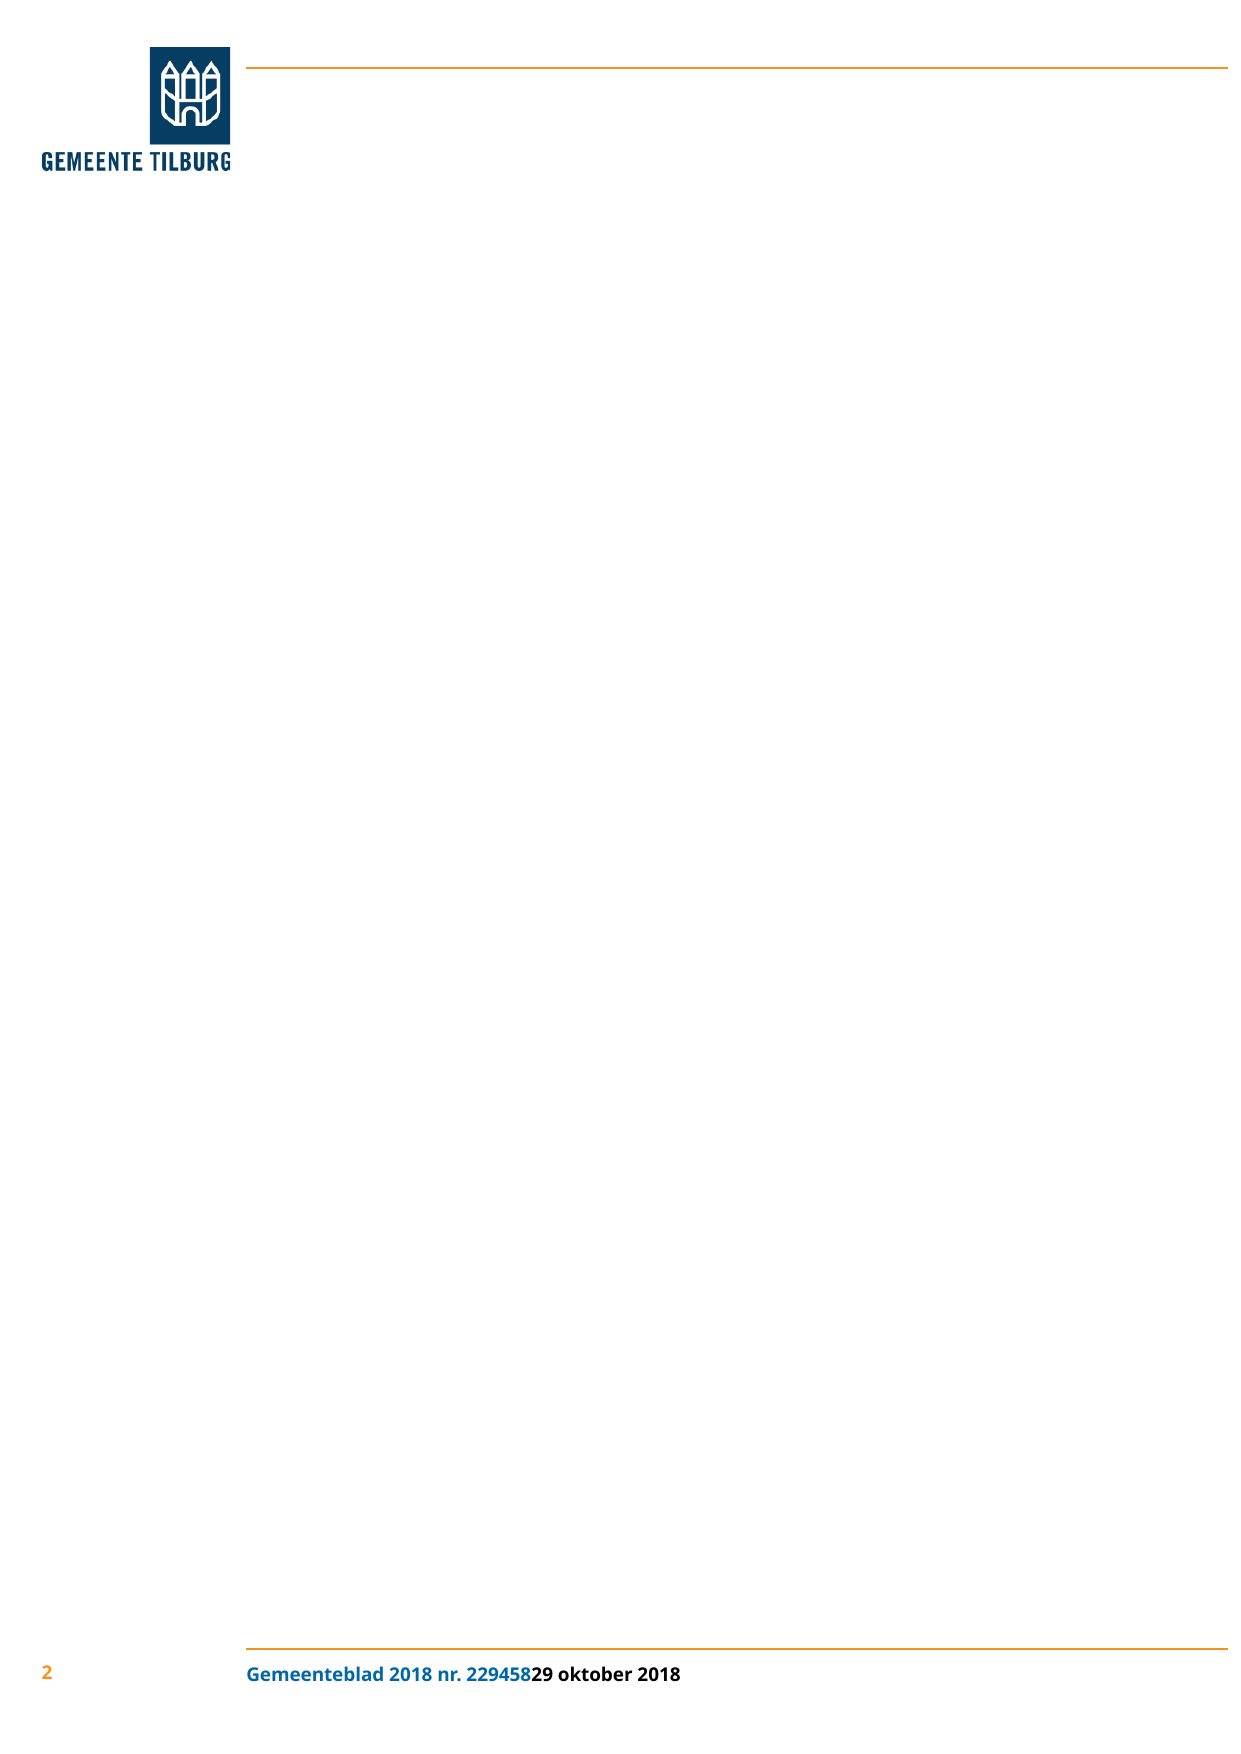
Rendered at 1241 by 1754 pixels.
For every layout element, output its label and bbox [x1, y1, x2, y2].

picture [41, 47, 231, 172]
